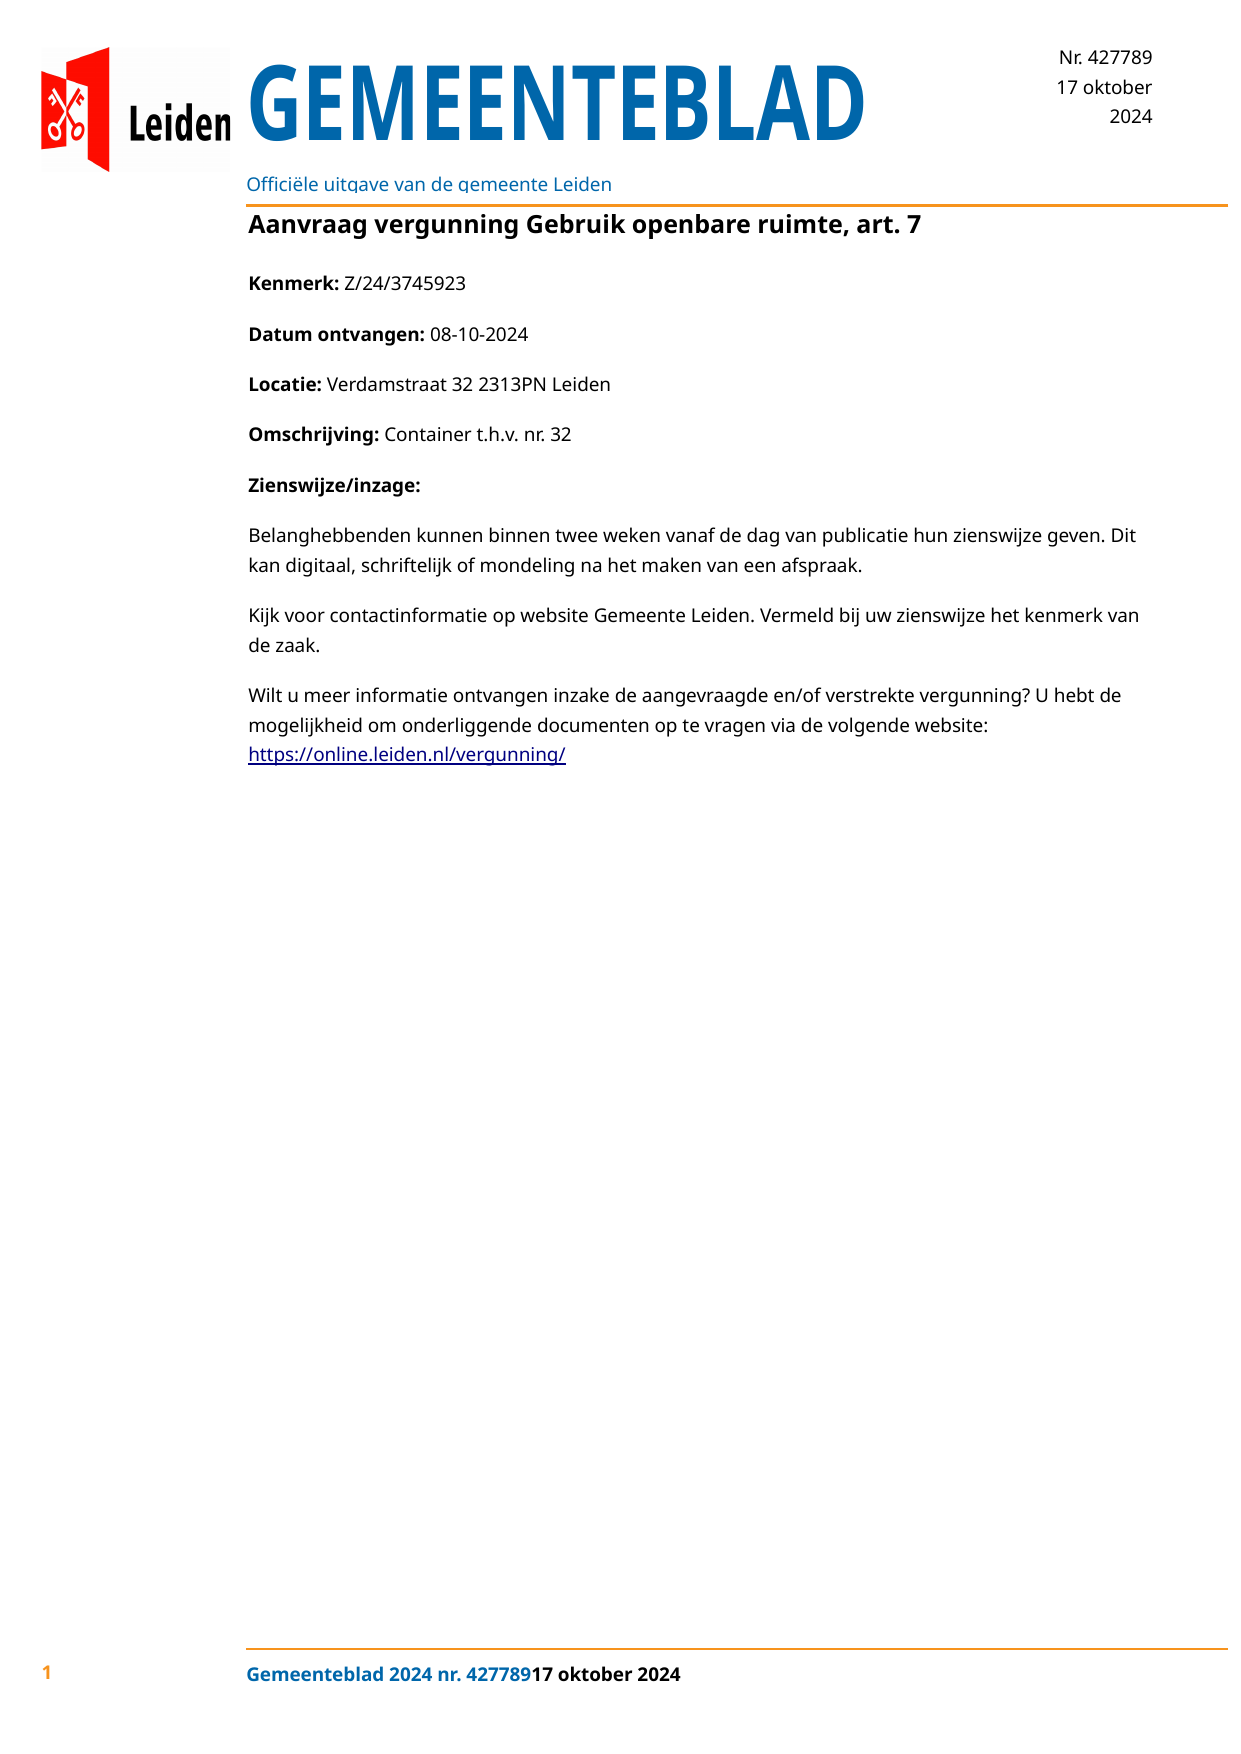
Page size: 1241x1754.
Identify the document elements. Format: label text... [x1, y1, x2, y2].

text Belanghebbenden kunnen binnen twee weken vanaf de dag van publicatie hun zienswijze geven. Dit kan digitaal, schriftelijk of mondeling na het maken van een afspraak. [248, 522, 1152, 578]
picture [41, 47, 231, 172]
text Datum ontvangen: 08-10-2024 [248, 321, 1152, 346]
text Kijk voor contactinformatie op website Gemeente Leiden. Vermeld bij uw zienswijze het kenmerk van de zaak. [248, 602, 1152, 658]
text Wilt u meer informatie ontvangen inzake de aangevraagde en/of verstrekte vergunning? U hebt de mogelijkheid om onderliggende documenten op te vragen via de volgende website: https://online.leiden.nl/vergunning/ [248, 682, 1152, 767]
text Zienswijze/inzage: [248, 472, 1152, 498]
text Locatie: Verdamstraat 32 2313PN Leiden [248, 371, 1152, 397]
text Aanvraag vergunning Gebruik openbare ruimte, art. 7 [248, 207, 1152, 241]
text Kenmerk: Z/24/3745923 [248, 270, 1152, 296]
text Omschrijving: Container t.h.v. nr. 32 [248, 422, 1152, 447]
